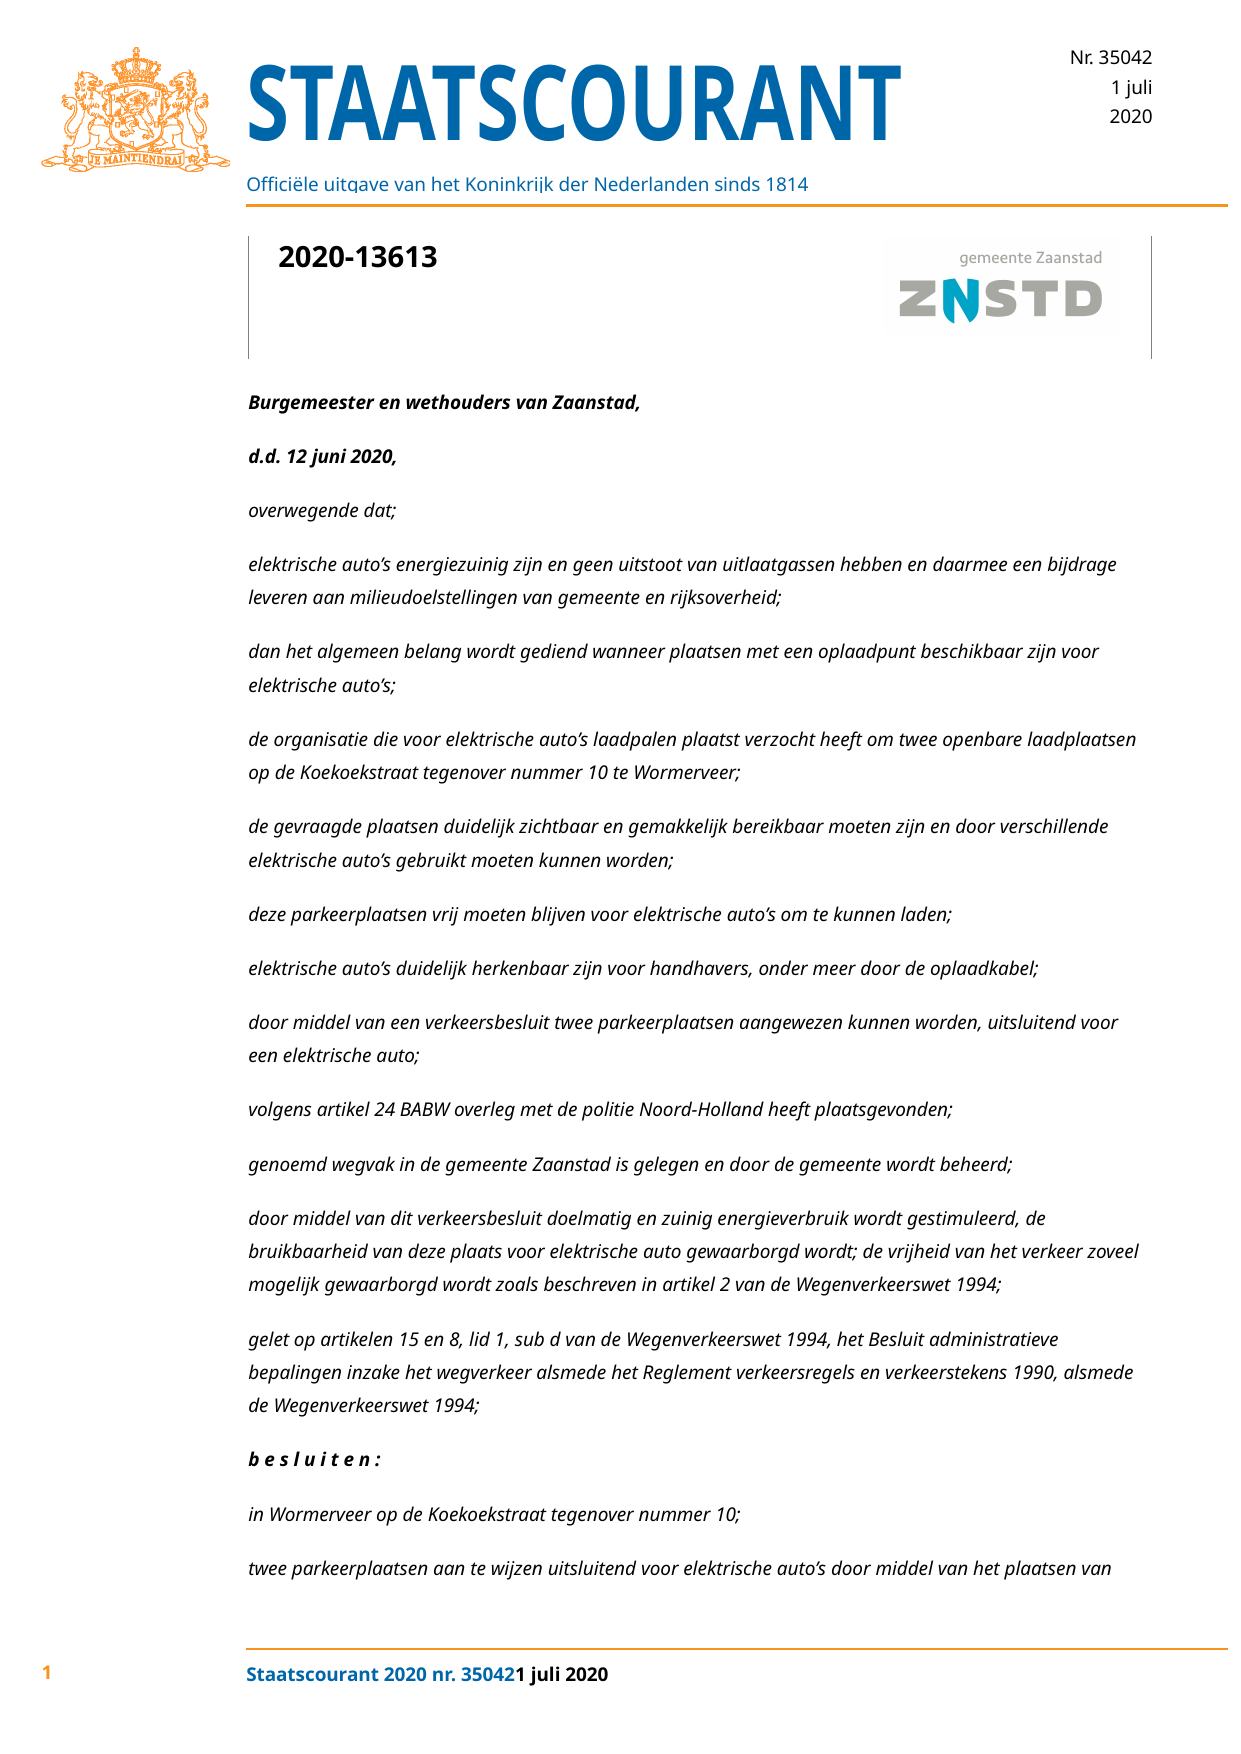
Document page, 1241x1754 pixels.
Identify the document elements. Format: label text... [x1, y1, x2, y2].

text door middel van een verkeersbesluit twee parkeerplaatsen aangewezen kunnen worden, uitsluitend voor een elektrische auto; [248, 1009, 1152, 1068]
text volgens artikel 24 BABW overleg met de politie Noord-Holland heeft plaatsgevonden; [248, 1097, 1152, 1122]
text gelet op artikelen 15 en 8, lid 1, sub d van de Wegenverkeerswet 1994, het Besluit administratieve bepalingen inzake het wegverkeer alsmede het Reglement verkeersregels en verkeerstekens 1990, alsmede de Wegenverkeerswet 1994; [248, 1326, 1152, 1418]
picture [882, 236, 1119, 334]
text elektrische auto’s energiezuinig zijn en geen uitstoot van uitlaatgassen hebben en daarmee een bijdrage leveren aan milieudoelstellingen van gemeente en rijksoverheid; [248, 551, 1152, 610]
text dan het algemeen belang wordt gediend wanneer plaatsen met een oplaadpunt beschikbaar zijn voor elektrische auto’s; [248, 638, 1152, 698]
text door middel van dit verkeersbesluit doelmatig en zuinig energieverbruik wordt gestimuleerd, de bruikbaarheid van deze plaats voor elektrische auto gewaarborgd wordt; de vrijheid van het verkeer zoveel mogelijk gewaarborgd wordt zoals beschreven in artikel 2 van de Wegenverkeerswet 1994; [248, 1205, 1152, 1297]
text in Wormerveer op de Koekoekstraat tegenover nummer 10; [248, 1501, 1152, 1526]
picture [41, 47, 231, 172]
text elektrische auto’s duidelijk herkenbaar zijn voor handhavers, onder meer door de oplaadkabel; [248, 955, 1152, 981]
text twee parkeerplaatsen aan te wijzen uitsluitend voor elektrische auto’s door middel van het plaatsen van [248, 1555, 1152, 1581]
text de organisatie die voor elektrische auto’s laadpalen plaatst verzocht heeft om twee openbare laadplaatsen op de Koekoekstraat tegenover nummer 10 te Wormerveer; [248, 726, 1152, 785]
text d.d. 12 juni 2020, [248, 443, 1152, 469]
text de gevraagde plaatsen duidelijk zichtbaar en gemakkelijk bereikbaar moeten zijn en door verschillende elektrische auto’s gebruikt moeten kunnen worden; [248, 813, 1152, 873]
text Burgemeester en wethouders van Zaanstad, [248, 389, 1152, 414]
text deze parkeerplaatsen vrij moeten blijven voor elektrische auto’s om te kunnen laden; [248, 901, 1152, 927]
text b e s l u i t e n : [248, 1447, 1152, 1472]
text genoemd wegvak in de gemeente Zaanstad is gelegen en door de gemeente wordt beheerd; [248, 1151, 1152, 1176]
table_header [850, 236, 1151, 359]
table_header 2020-13613 [249, 236, 850, 359]
text overwegende dat; [248, 497, 1152, 523]
